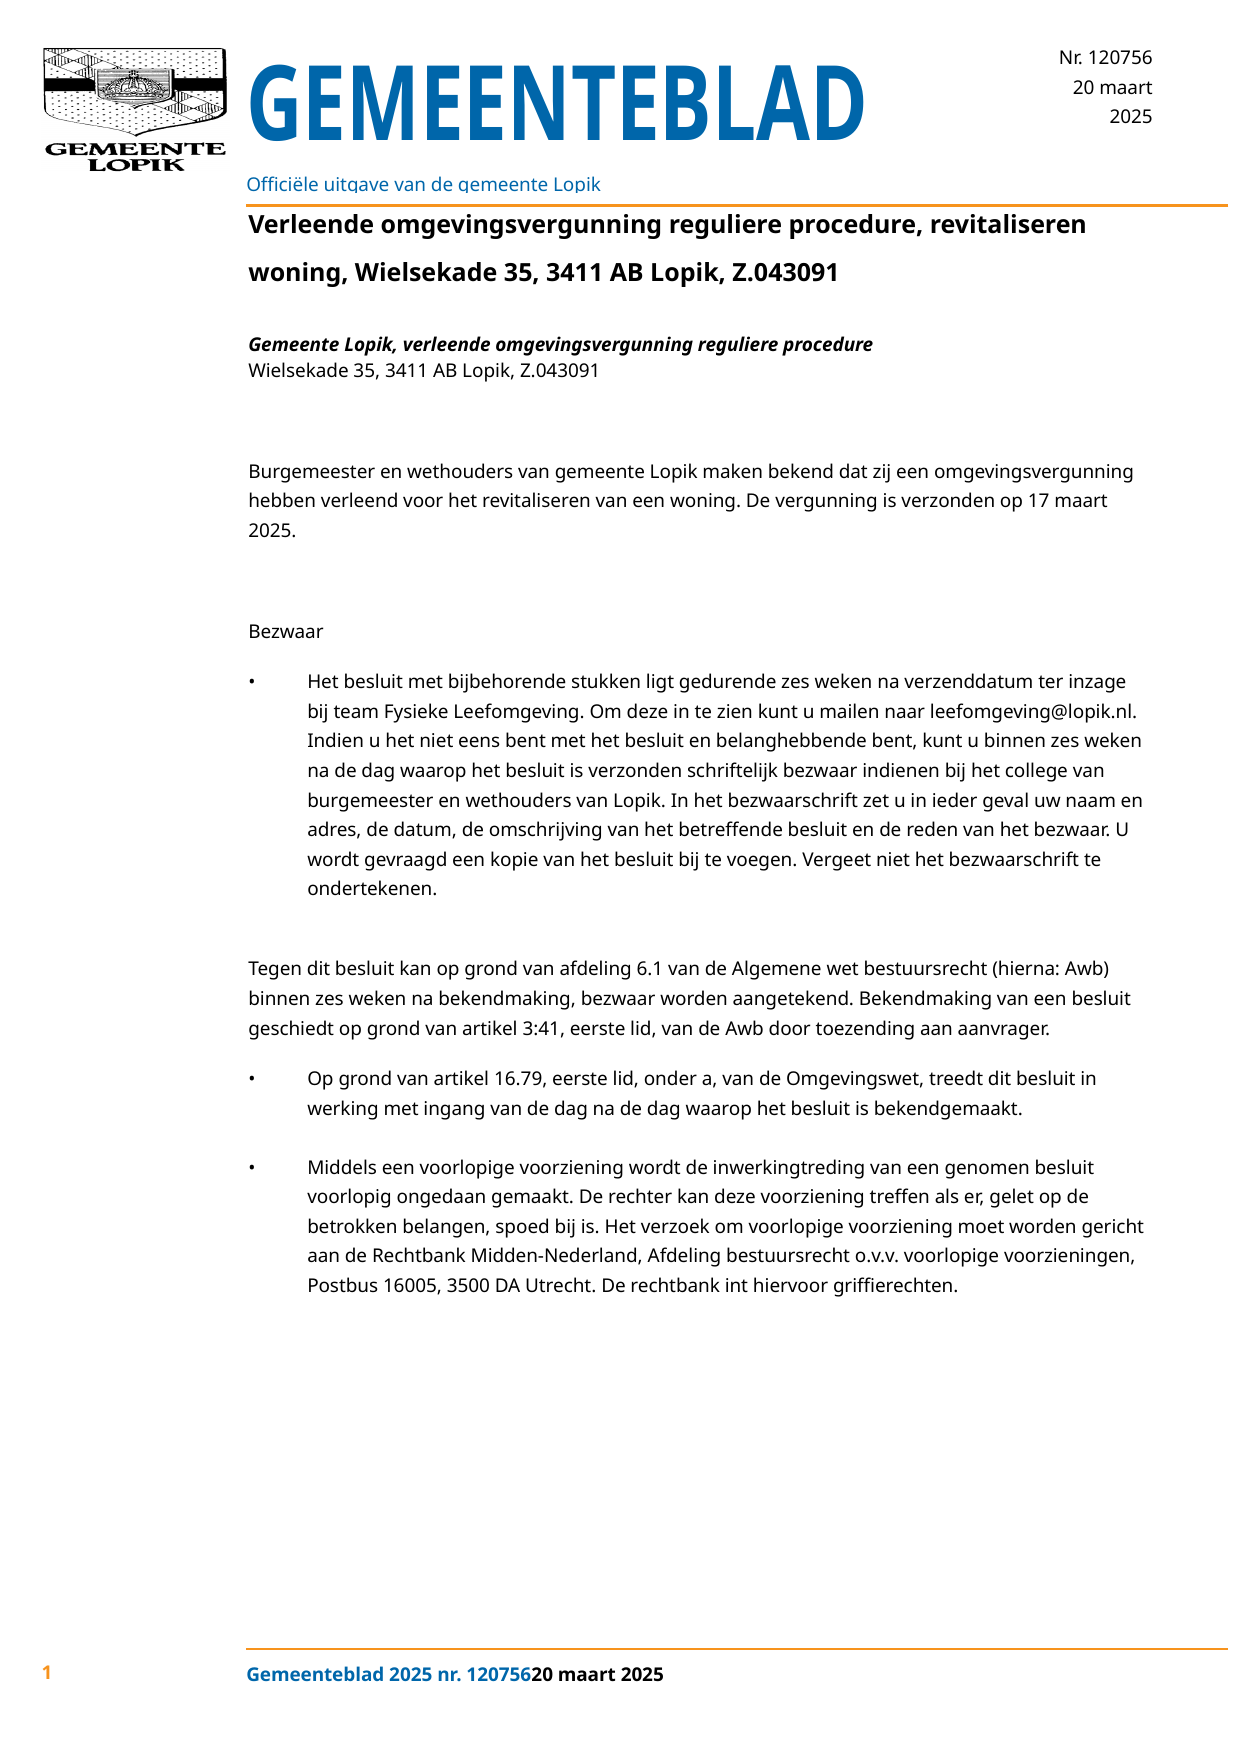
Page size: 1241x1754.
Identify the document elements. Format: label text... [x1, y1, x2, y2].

list Het besluit met bijbehorende stukken ligt gedurende zes weken na verzenddatum ter inzage bij team Fysieke Leefomgeving. Om deze in te zien kunt u mailen naar leefomgeving@lopik.nl. Indien u het niet eens bent met het besluit en belanghebbende bent, kunt u binnen zes weken na de dag waarop het besluit is verzonden schriftelijk bezwaar indienen bij het college van burgemeester en wethouders van Lopik. In het bezwaarschrift zet u in ieder geval uw naam en adres, de datum, de omschrijving van het betreffende besluit en de reden van het bezwaar. U wordt gevraagd een kopie van het besluit bij te voegen. Vergeet niet het bezwaarschrift te ondertekenen. [248, 668, 1152, 901]
list Middels een voorlopige voorziening wordt de inwerkingtreding van een genomen besluit voorlopig ongedaan gemaakt. De rechter kan deze voorziening treffen als er, gelet op de betrokken belangen, spoed bij is. Het verzoek om voorlopige voorziening moet worden gericht aan de Rechtbank Midden-Nederland, Afdeling bestuursrecht o.v.v. voorlopige voorzieningen, Postbus 16005, 3500 DA Utrecht. De rechtbank int hiervoor griffierechten. [248, 1154, 1152, 1298]
text Bezwaar [248, 618, 1152, 644]
list Op grond van artikel 16.79, eerste lid, onder a, van de Omgevingswet, treedt dit besluit in werking met ingang van de dag na de dag waarop het besluit is bekendgemaakt. [248, 1065, 1152, 1120]
text Wielsekade 35, 3411 AB Lopik, Z.043091 [248, 357, 1152, 383]
text Gemeente Lopik, verleende omgevingsvergunning reguliere procedure [248, 331, 1152, 357]
text Verleende omgevingsvergunning reguliere procedure, revitaliseren woning, Wielsekade 35, 3411 AB Lopik, Z.043091 [248, 207, 1152, 288]
text Tegen dit besluit kan op grond van afdeling 6.1 van de Algemene wet bestuursrecht (hierna: Awb) binnen zes weken na bekendmaking, bezwaar worden aangetekend. Bekendmaking van een besluit geschiedt op grond van artikel 3:41, eerste lid, van de Awb door toezending aan aanvrager. [248, 956, 1152, 1040]
text Burgemeester en wethouders van gemeente Lopik maken bekend dat zij een omgevingsvergunning hebben verleend voor het revitaliseren van een woning. De vergunning is verzonden op 17 maart 2025. [248, 458, 1152, 543]
picture [41, 47, 231, 172]
